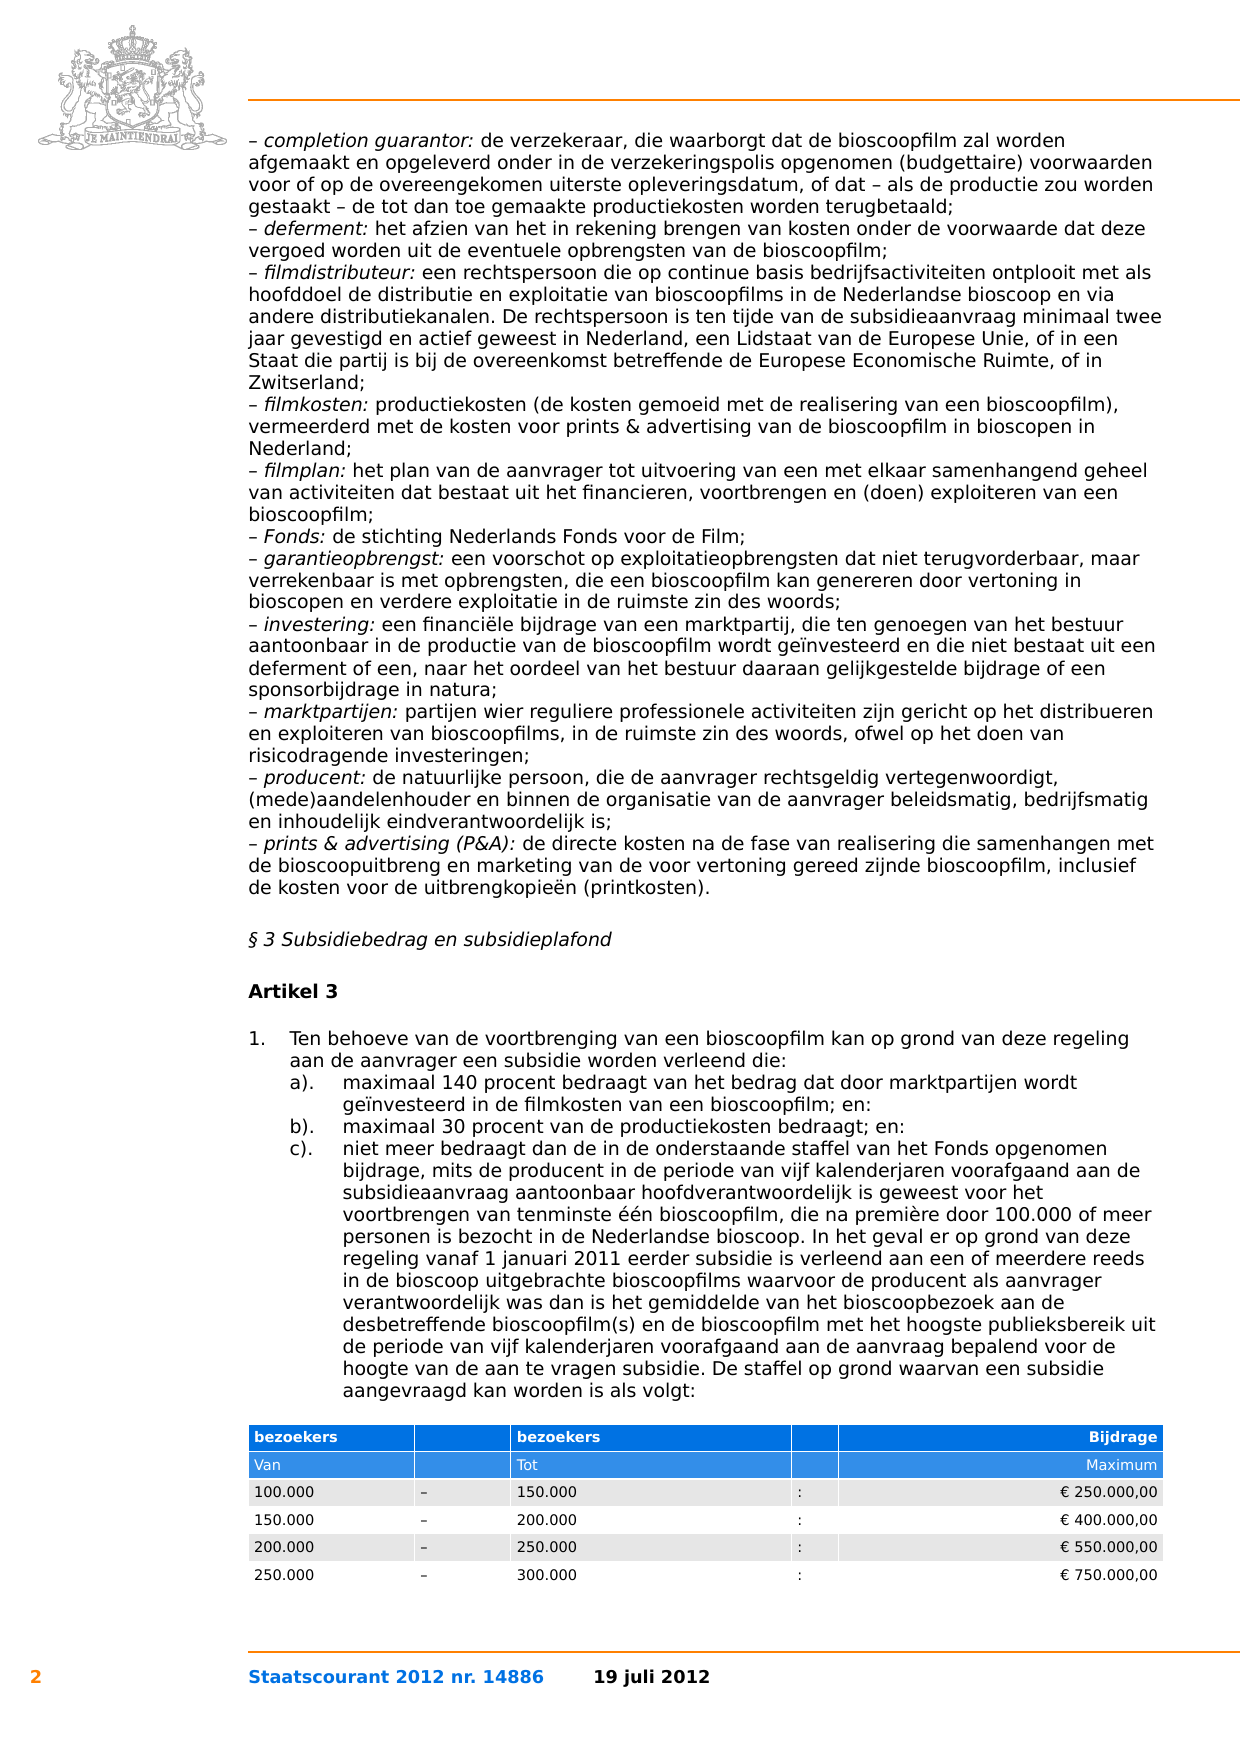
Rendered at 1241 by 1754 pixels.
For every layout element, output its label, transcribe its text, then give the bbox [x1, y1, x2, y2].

subtitle § 3 Subsidiebedrag en subsidieplafond [248, 929, 1163, 951]
table_cell € 250.000,00 [839, 1480, 1163, 1506]
table_cell € 750.000,00 [839, 1562, 1163, 1588]
table_cell 300.000 [511, 1562, 791, 1588]
table_cell : [792, 1562, 838, 1588]
text – deferment: het afzien van het in rekening brengen van kosten onder de voorwaarde dat deze vergoed worden uit de eventuele opbrengsten van de bioscoopfilm; [248, 218, 1163, 262]
table_header [792, 1425, 838, 1451]
table_cell 150.000 [511, 1480, 791, 1506]
text – filmplan: het plan van de aanvrager tot uitvoering van een met elkaar samenhangend geheel van activiteiten dat bestaat uit het financieren, voortbrengen en (doen) exploiteren van een bioscoopfilm; [248, 459, 1163, 526]
table_cell – [415, 1480, 510, 1506]
text a). maximaal 140 procent bedraagt van het bedrag dat door marktpartijen wordt geïnvesteerd in de filmkosten van een bioscoopfilm; en: [289, 1072, 1163, 1116]
table_header bezoekers [511, 1425, 791, 1451]
subtitle Artikel 3 [248, 981, 1163, 1003]
table_cell 200.000 [249, 1534, 414, 1561]
table_cell : [792, 1507, 838, 1533]
table_cell : [792, 1534, 838, 1561]
table_cell 200.000 [511, 1507, 791, 1533]
table_cell 100.000 [249, 1480, 414, 1506]
table_cell € 400.000,00 [839, 1507, 1163, 1533]
table_cell € 550.000,00 [839, 1534, 1163, 1561]
table_header Bijdrage [839, 1425, 1163, 1451]
text – prints & advertising (P&A): de directe kosten na de fase van realisering die samenhangen met de bioscoopuitbreng en marketing van de voor vertoning gereed zijnde bioscoopfilm, inclusief de kosten voor de uitbrengkopieën (printkosten). [248, 833, 1163, 899]
table_cell [792, 1452, 838, 1478]
table_cell 150.000 [249, 1507, 414, 1533]
text c). niet meer bedraagt dan de in de onderstaande staffel van het Fonds opgenomen bijdrage, mits de producent in de periode van vijf kalenderjaren voorafgaand aan de subsidieaanvraag aantoonbaar hoofdverantwoordelijk is geweest voor het voortbrengen van tenminste één bioscoopfilm, die na première door 100.000 of meer personen is bezocht in de Nederlandse bioscoop. In het geval er op grond van deze regeling vanaf 1 januari 2011 eerder subsidie is verleend aan een of meerdere reeds in de bioscoop uitgebrachte bioscoopfilms waarvoor de producent als aanvrager verantwoordelijk was dan is het gemiddelde van het bioscoopbezoek aan de desbetreffende bioscoopfilm(s) en de bioscoopfilm met het hoogste publieksbereik uit de periode van vijf kalenderjaren voorafgaand aan de aanvraag bepalend voor de hoogte van de aan te vragen subsidie. De staffel op grond waarvan een subsidie aangevraagd kan worden is als volgt: [289, 1138, 1163, 1402]
text – garantieopbrengst: een voorschot op exploitatieopbrengsten dat niet terugvorderbaar, maar verrekenbaar is met opbrengsten, die een bioscoopfilm kan genereren door vertoning in bioscopen en verdere exploitatie in de ruimste zin des woords; [248, 547, 1163, 613]
text – filmdistributeur: een rechtspersoon die op continue basis bedrijfsactiviteiten ontplooit met als hoofddoel de distributie en exploitatie van bioscoopfilms in de Nederlandse bioscoop en via andere distributiekanalen. De rechtspersoon is ten tijde van de subsidieaanvraag minimaal twee jaar gevestigd en actief geweest in Nederland, een Lidstaat van de Europese Unie, of in een Staat die partij is bij de overeenkomst betreffende de Europese Economische Ruimte, of in Zwitserland; [248, 262, 1163, 394]
text 1. Ten behoeve van de voortbrenging van een bioscoopfilm kan op grond van deze regeling aan de aanvrager een subsidie worden verleend die: [248, 1028, 1163, 1072]
table_cell – [415, 1562, 510, 1588]
table_cell Maximum [839, 1452, 1163, 1478]
table_header bezoekers [249, 1425, 414, 1451]
table_cell : [792, 1480, 838, 1506]
text – Fonds: de stichting Nederlands Fonds voor de Film; [248, 526, 1163, 547]
text – producent: de natuurlijke persoon, die de aanvrager rechtsgeldig vertegenwoordigt, (mede)aandelenhouder en binnen de organisatie van de aanvrager beleidsmatig, bedrijfsmatig en inhoudelijk eindverantwoordelijk is; [248, 767, 1163, 833]
text b). maximaal 30 procent van de productiekosten bedraagt; en: [289, 1116, 1163, 1138]
table_cell – [415, 1507, 510, 1533]
table_cell Van [249, 1452, 414, 1478]
table_cell Tot [511, 1452, 791, 1478]
text – completion guarantor: de verzekeraar, die waarborgt dat de bioscoopfilm zal worden afgemaakt en opgeleverd onder in de verzekeringspolis opgenomen (budgettaire) voorwaarden voor of op de overeengekomen uiterste opleveringsdatum, of dat – als de productie zou worden gestaakt – de tot dan toe gemaakte productiekosten worden terugbetaald; [248, 130, 1163, 218]
table_cell 250.000 [511, 1534, 791, 1561]
table_header [415, 1425, 510, 1451]
picture [38, 25, 227, 150]
text – investering: een financiële bijdrage van een marktpartij, die ten genoegen van het bestuur aantoonbaar in de productie van de bioscoopfilm wordt geïnvesteerd en die niet bestaat uit een deferment of een, naar het oordeel van het bestuur daaraan gelijkgestelde bijdrage of een sponsorbijdrage in natura; [248, 613, 1163, 701]
text – filmkosten: productiekosten (de kosten gemoeid met de realisering van een bioscoopfilm), vermeerderd met de kosten voor prints & advertising van de bioscoopfilm in bioscopen in Nederland; [248, 394, 1163, 459]
table_cell [415, 1452, 510, 1478]
text – marktpartijen: partijen wier reguliere professionele activiteiten zijn gericht op het distribueren en exploiteren van bioscoopfilms, in de ruimste zin des woords, ofwel op het doen van risicodragende investeringen; [248, 701, 1163, 767]
table_cell – [415, 1534, 510, 1561]
table_cell 250.000 [249, 1562, 414, 1588]
